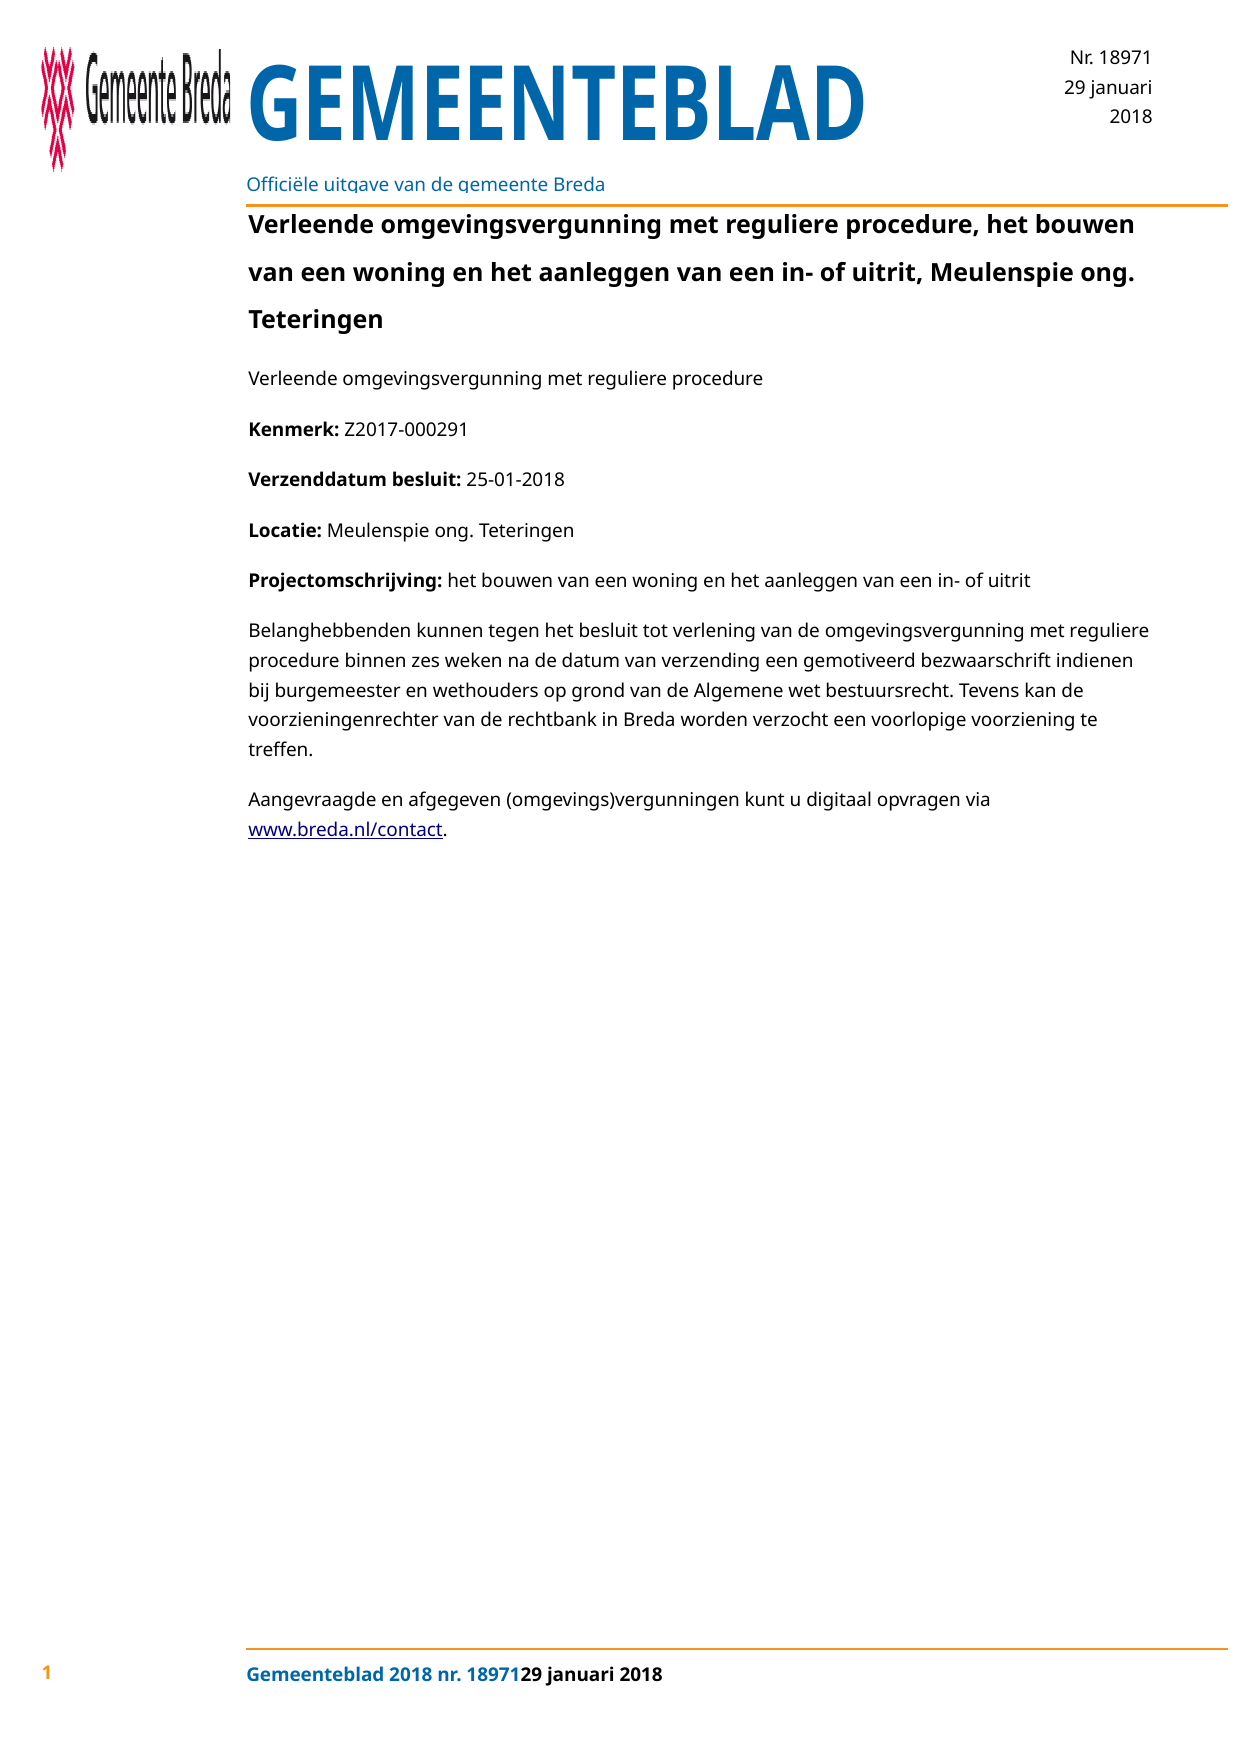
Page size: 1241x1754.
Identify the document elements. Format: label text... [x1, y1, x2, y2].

text Kenmerk: Z2017-000291 [248, 416, 1152, 442]
text Locatie: Meulenspie ong. Teteringen [248, 517, 1152, 542]
text Projectomschrijving: het bouwen van een woning en het aanleggen van een in- of uitrit [248, 567, 1152, 593]
text Belanghebbenden kunnen tegen het besluit tot verlening van de omgevingsvergunning met reguliere procedure binnen zes weken na de datum van verzending een gemotiveerd bezwaarschrift indienen bij burgemeester en wethouders op grond van de Algemene wet bestuursrecht. Tevens kan de voorzieningenrechter van de rechtbank in Breda worden verzocht een voorlopige voorziening te treffen. [248, 618, 1152, 762]
text Verleende omgevingsvergunning met reguliere procedure [248, 366, 1152, 391]
text Verleende omgevingsvergunning met reguliere procedure, het bouwen van een woning en het aanleggen van een in- of uitrit, Meulenspie ong. Teteringen [248, 207, 1152, 336]
text Aangevraagde en afgegeven (omgevings)vergunningen kunt u digitaal opvragen via www.breda.nl/contact. [248, 786, 1152, 842]
picture [41, 47, 231, 172]
text Verzenddatum besluit: 25-01-2018 [248, 466, 1152, 492]
